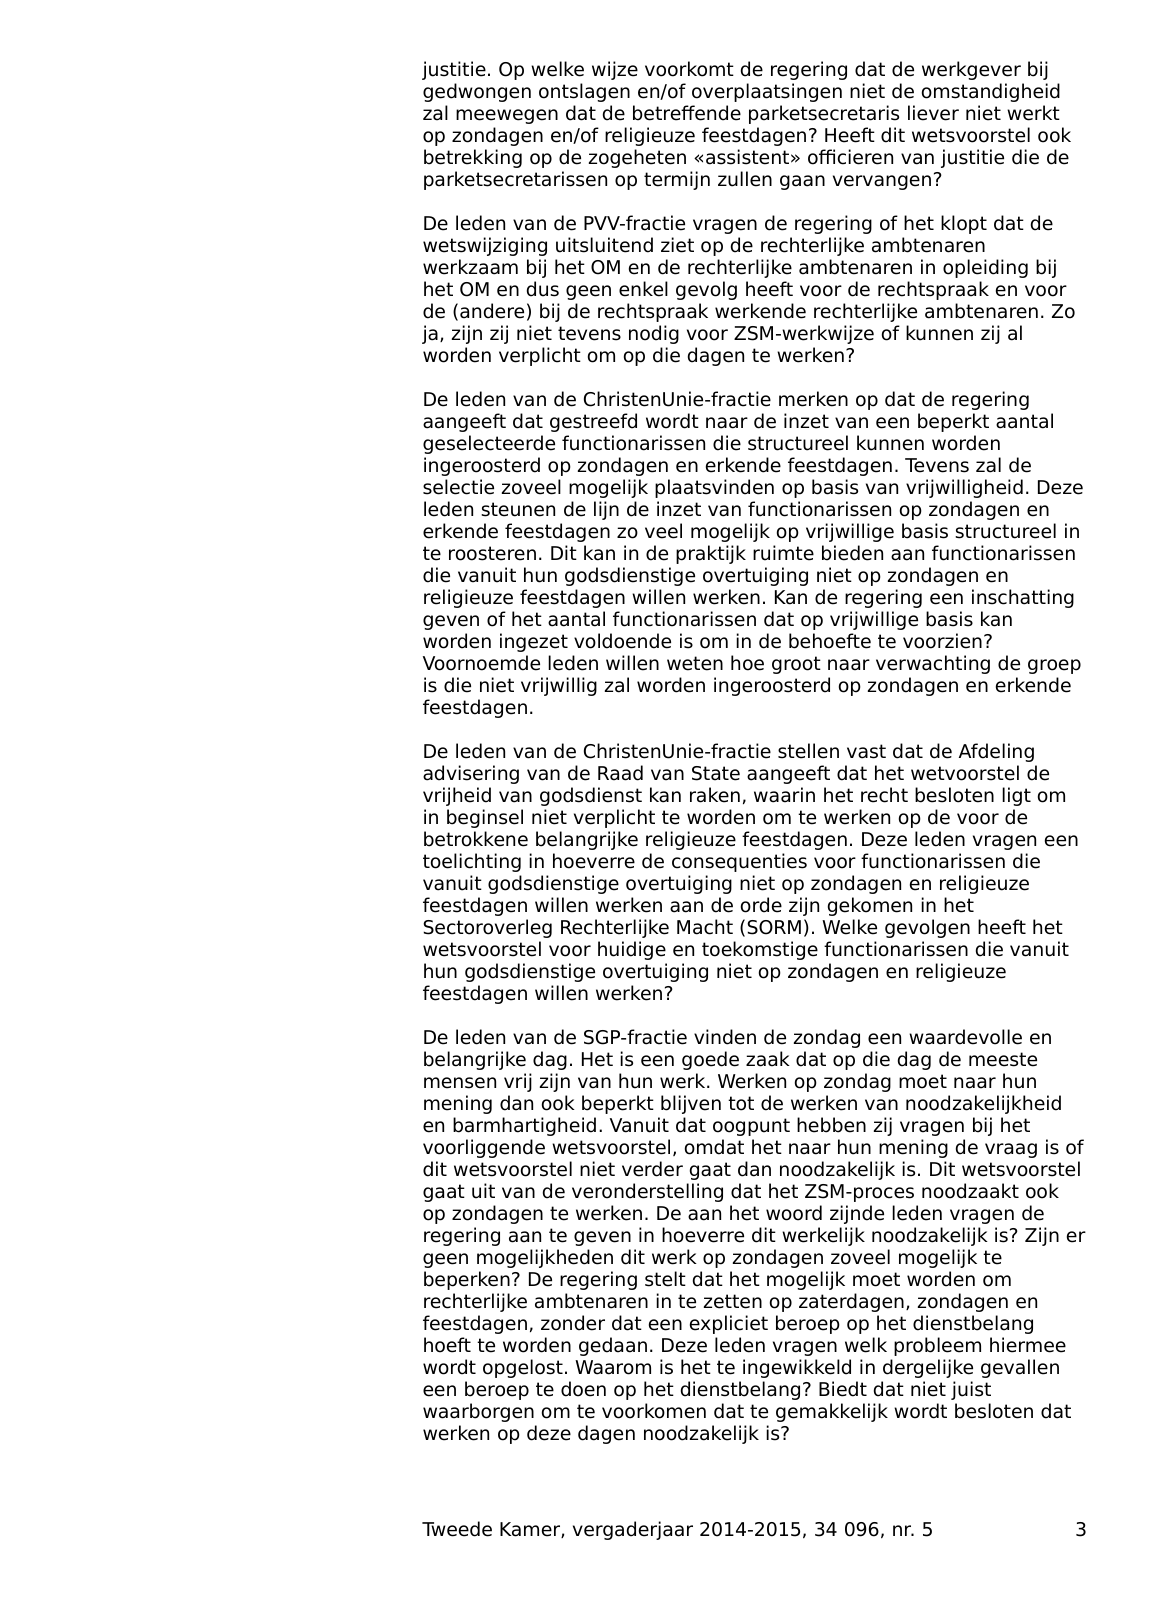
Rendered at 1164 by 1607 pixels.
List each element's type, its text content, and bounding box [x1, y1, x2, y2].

text De leden van de PVV-fractie vragen de regering of het klopt dat de wetswijziging uitsluitend ziet op de rechterlijke ambtenaren werkzaam bij het OM en de rechterlijke ambtenaren in opleiding bij het OM en dus geen enkel gevolg heeft voor de rechtspraak en voor de (andere) bij de rechtspraak werkende rechterlijke ambtenaren. Zo ja, zijn zij niet tevens nodig voor ZSM-werkwijze of kunnen zij al worden verplicht om op die dagen te werken? [422, 213, 1087, 367]
text De leden van de ChristenUnie-fractie stellen vast dat de Afdeling advisering van de Raad van State aangeeft dat het wetvoorstel de vrijheid van godsdienst kan raken, waarin het recht besloten ligt om in beginsel niet verplicht te worden om te werken op de voor de betrokkene belangrijke religieuze feestdagen. Deze leden vragen een toelichting in hoeverre de consequenties voor functionarissen die vanuit godsdienstige overtuiging niet op zondagen en religieuze feestdagen willen werken aan de orde zijn gekomen in het Sectoroverleg Rechterlijke Macht (SORM). Welke gevolgen heeft het wetsvoorstel voor huidige en toekomstige functionarissen die vanuit hun godsdienstige overtuiging niet op zondagen en religieuze feestdagen willen werken? [422, 741, 1087, 1005]
text De leden van de ChristenUnie-fractie merken op dat de regering aangeeft dat gestreefd wordt naar de inzet van een beperkt aantal geselecteerde functionarissen die structureel kunnen worden ingeroosterd op zondagen en erkende feestdagen. Tevens zal de selectie zoveel mogelijk plaatsvinden op basis van vrijwilligheid. Deze leden steunen de lijn de inzet van functionarissen op zondagen en erkende feestdagen zo veel mogelijk op vrijwillige basis structureel in te roosteren. Dit kan in de praktijk ruimte bieden aan functionarissen die vanuit hun godsdienstige overtuiging niet op zondagen en religieuze feestdagen willen werken. Kan de regering een inschatting geven of het aantal functionarissen dat op vrijwillige basis kan worden ingezet voldoende is om in de behoefte te voorzien? Voornoemde leden willen weten hoe groot naar verwachting de groep is die niet vrijwillig zal worden ingeroosterd op zondagen en erkende feestdagen. [422, 389, 1087, 719]
text justitie. Op welke wijze voorkomt de regering dat de werkgever bij gedwongen ontslagen en/of overplaatsingen niet de omstandigheid zal meewegen dat de betreffende parketsecretaris liever niet werkt op zondagen en/of religieuze feestdagen? Heeft dit wetsvoorstel ook betrekking op de zogeheten «assistent» officieren van justitie die de parketsecretarissen op termijn zullen gaan vervangen? [422, 59, 1087, 191]
text De leden van de SGP-fractie vinden de zondag een waardevolle en belangrijke dag. Het is een goede zaak dat op die dag de meeste mensen vrij zijn van hun werk. Werken op zondag moet naar hun mening dan ook beperkt blijven tot de werken van noodzakelijkheid en barmhartigheid. Vanuit dat oogpunt hebben zij vragen bij het voorliggende wetsvoorstel, omdat het naar hun mening de vraag is of dit wetsvoorstel niet verder gaat dan noodzakelijk is. Dit wetsvoorstel gaat uit van de veronderstelling dat het ZSM-proces noodzaakt ook op zondagen te werken. De aan het woord zijnde leden vragen de regering aan te geven in hoeverre dit werkelijk noodzakelijk is? Zijn er geen mogelijkheden dit werk op zondagen zoveel mogelijk te beperken? De regering stelt dat het mogelijk moet worden om rechterlijke ambtenaren in te zetten op zaterdagen, zondagen en feestdagen, zonder dat een expliciet beroep op het dienstbelang hoeft te worden gedaan. Deze leden vragen welk probleem hiermee wordt opgelost. Waarom is het te ingewikkeld in dergelijke gevallen een beroep te doen op het dienstbelang? Biedt dat niet juist waarborgen om te voorkomen dat te gemakkelijk wordt besloten dat werken op deze dagen noodzakelijk is? [422, 1027, 1087, 1444]
